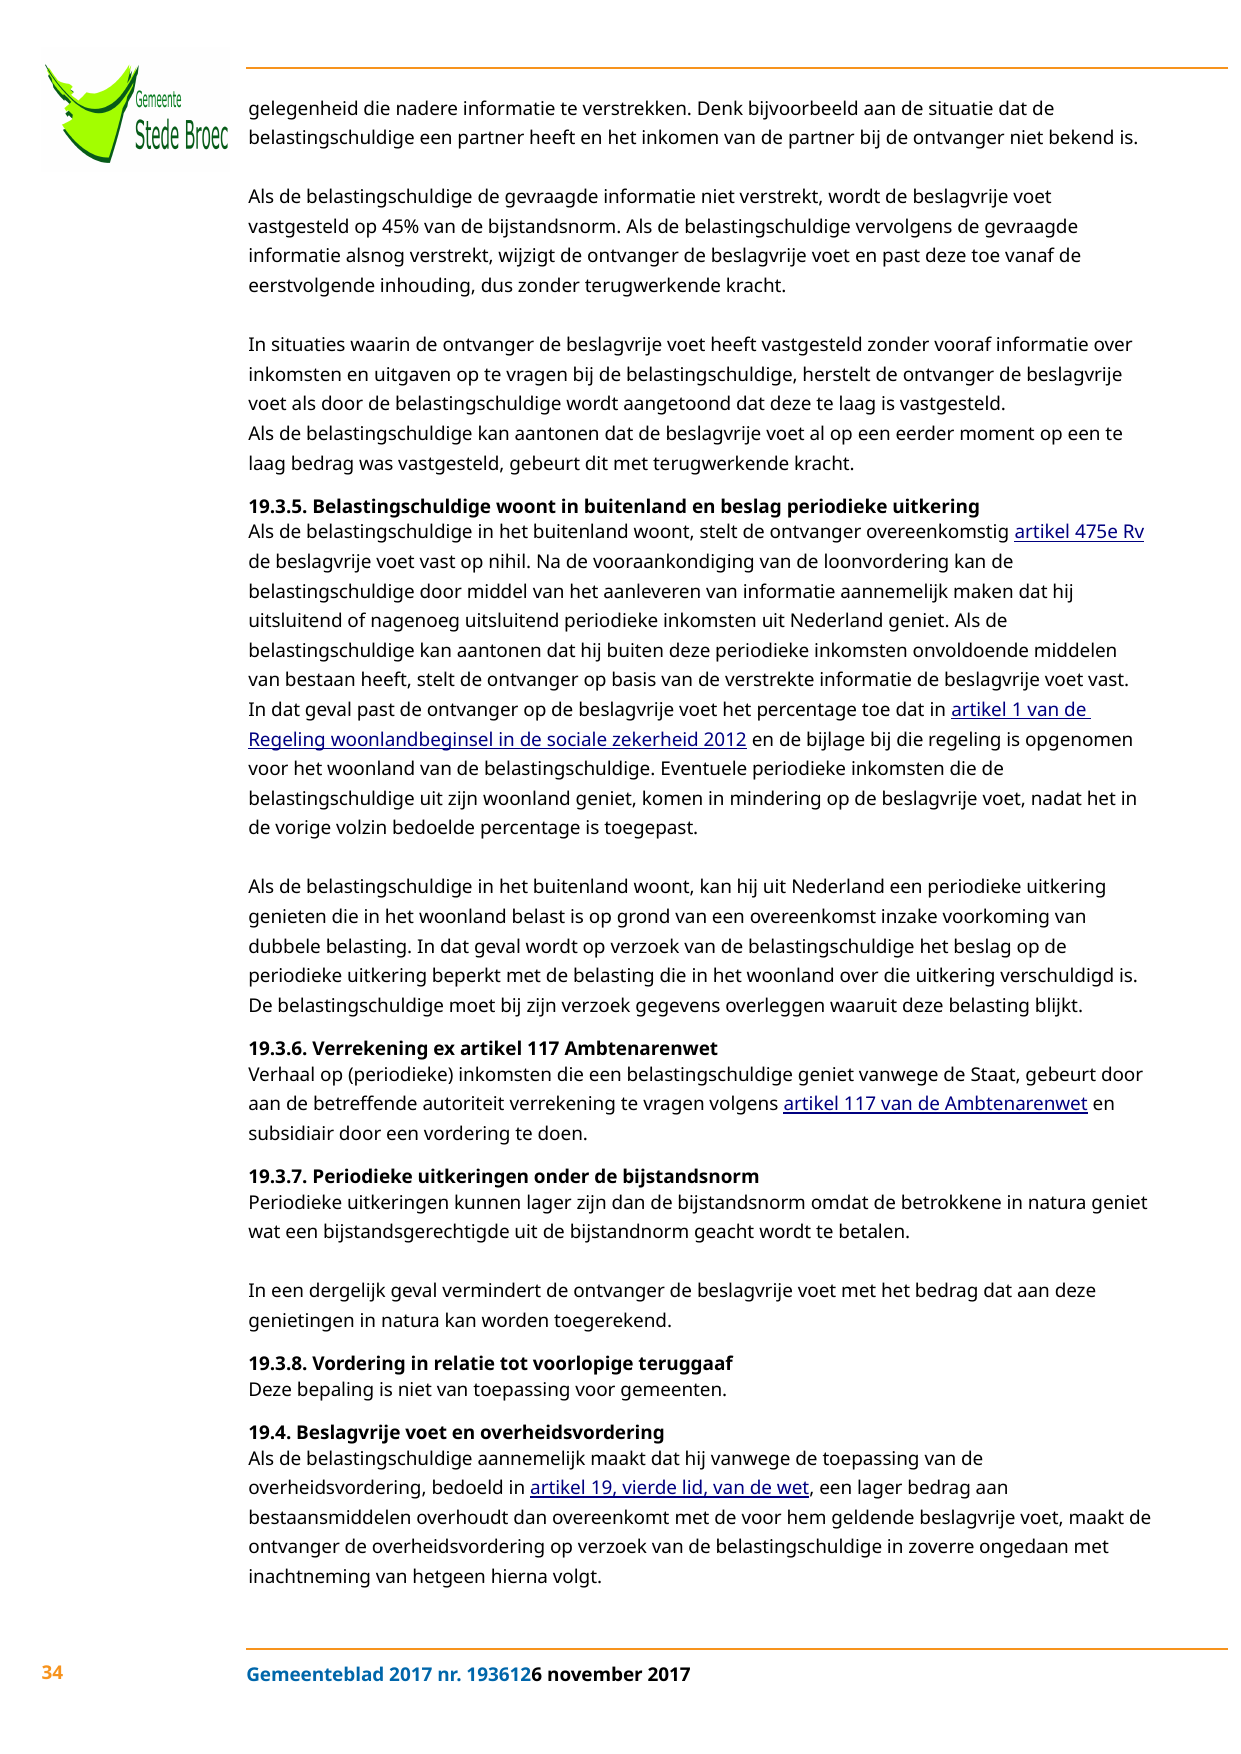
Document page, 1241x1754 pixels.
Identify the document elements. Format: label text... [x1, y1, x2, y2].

text Als de belastingschuldige aannemelijk maakt dat hij vanwege de toepassing van de overheidsvordering, bedoeld in artikel 19, vierde lid, van de wet, een lager bedrag aan bestaansmiddelen overhoudt dan overeenkomt met de voor hem geldende beslagvrije voet, maakt de ontvanger de overheidsvordering op verzoek van de belastingschuldige in zoverre ongedaan met inachtneming van hetgeen hierna volgt. [248, 1445, 1152, 1589]
text Verhaal op (periodieke) inkomsten die een belastingschuldige geniet vanwege de Staat, gebeurt door aan de betreffende autoriteit verrekening te vragen volgens artikel 117 van de Ambtenarenwet en subsidiair door een vordering te doen. [248, 1061, 1152, 1146]
text gelegenheid die nadere informatie te verstrekken. Denk bijvoorbeeld aan de situatie dat de belastingschuldige een partner heeft en het inkomen van de partner bij de ontvanger niet bekend is. [248, 95, 1152, 150]
text Als de belastingschuldige de gevraagde informatie niet verstrekt, wordt de beslagvrije voet vastgesteld op 45% van de bijstandsnorm. Als de belastingschuldige vervolgens de gevraagde informatie alsnog verstrekt, wijzigt de ontvanger de beslagvrije voet en past deze toe vanaf de eerstvolgende inhouding, dus zonder terugwerkende kracht. [248, 183, 1152, 298]
text Als de belastingschuldige in het buitenland woont, stelt de ontvanger overeenkomstig artikel 475e Rv de beslagvrije voet vast op nihil. Na de vooraankondiging van de loonvordering kan de belastingschuldige door middel van het aanleveren van informatie aannemelijk maken dat hij uitsluitend of nagenoeg uitsluitend periodieke inkomsten uit Nederland geniet. Als de belastingschuldige kan aantonen dat hij buiten deze periodieke inkomsten onvoldoende middelen van bestaan heeft, stelt de ontvanger op basis van de verstrekte informatie de beslagvrije voet vast. In dat geval past de ontvanger op de beslagvrije voet het percentage toe dat in artikel 1 van de Regeling woonlandbeginsel in de sociale zekerheid 2012 en de bijlage bij die regeling is opgenomen voor het woonland van de belastingschuldige. Eventuele periodieke inkomsten die de belastingschuldige uit zijn woonland geniet, komen in mindering op de beslagvrije voet, nadat het in de vorige volzin bedoelde percentage is toegepast. [248, 519, 1152, 840]
text 19.3.5. Belastingschuldige woont in buitenland en beslag periodieke uitkering [248, 493, 1152, 519]
text 19.4. Beslagvrije voet en overheidsvordering [248, 1419, 1152, 1445]
text 19.3.6. Verrekening ex artikel 117 Ambtenarenwet [248, 1035, 1152, 1061]
text Als de belastingschuldige in het buitenland woont, kan hij uit Nederland een periodieke uitkering genieten die in het woonland belast is op grond van een overeenkomst inzake voorkoming van dubbele belasting. In dat geval wordt op verzoek van de belastingschuldige het beslag op de periodieke uitkering beperkt met de belasting die in het woonland over die uitkering verschuldigd is. De belastingschuldige moet bij zijn verzoek gegevens overleggen waaruit deze belasting blijkt. [248, 874, 1152, 1018]
text Periodieke uitkeringen kunnen lager zijn dan de bijstandsnorm omdat de betrokkene in natura geniet wat een bijstandsgerechtigde uit de bijstandnorm geacht wordt te betalen. [248, 1189, 1152, 1244]
text In een dergelijk geval vermindert de ontvanger de beslagvrije voet met het bedrag dat aan deze genietingen in natura kan worden toegerekend. [248, 1278, 1152, 1333]
text Als de belastingschuldige kan aantonen dat de beslagvrije voet al op een eerder moment op een te laag bedrag was vastgesteld, gebeurt dit met terugwerkende kracht. [248, 420, 1152, 476]
picture [41, 47, 231, 172]
text 19.3.7. Periodieke uitkeringen onder de bijstandsnorm [248, 1163, 1152, 1189]
text In situaties waarin de ontvanger de beslagvrije voet heeft vastgesteld zonder vooraf informatie over inkomsten en uitgaven op te vragen bij de belastingschuldige, herstelt de ontvanger de beslagvrije voet als door de belastingschuldige wordt aangetoond dat deze te laag is vastgesteld. [248, 331, 1152, 416]
text 19.3.8. Vordering in relatie tot voorlopige teruggaaf [248, 1350, 1152, 1376]
text Deze bepaling is niet van toepassing voor gemeenten. [248, 1376, 1152, 1402]
